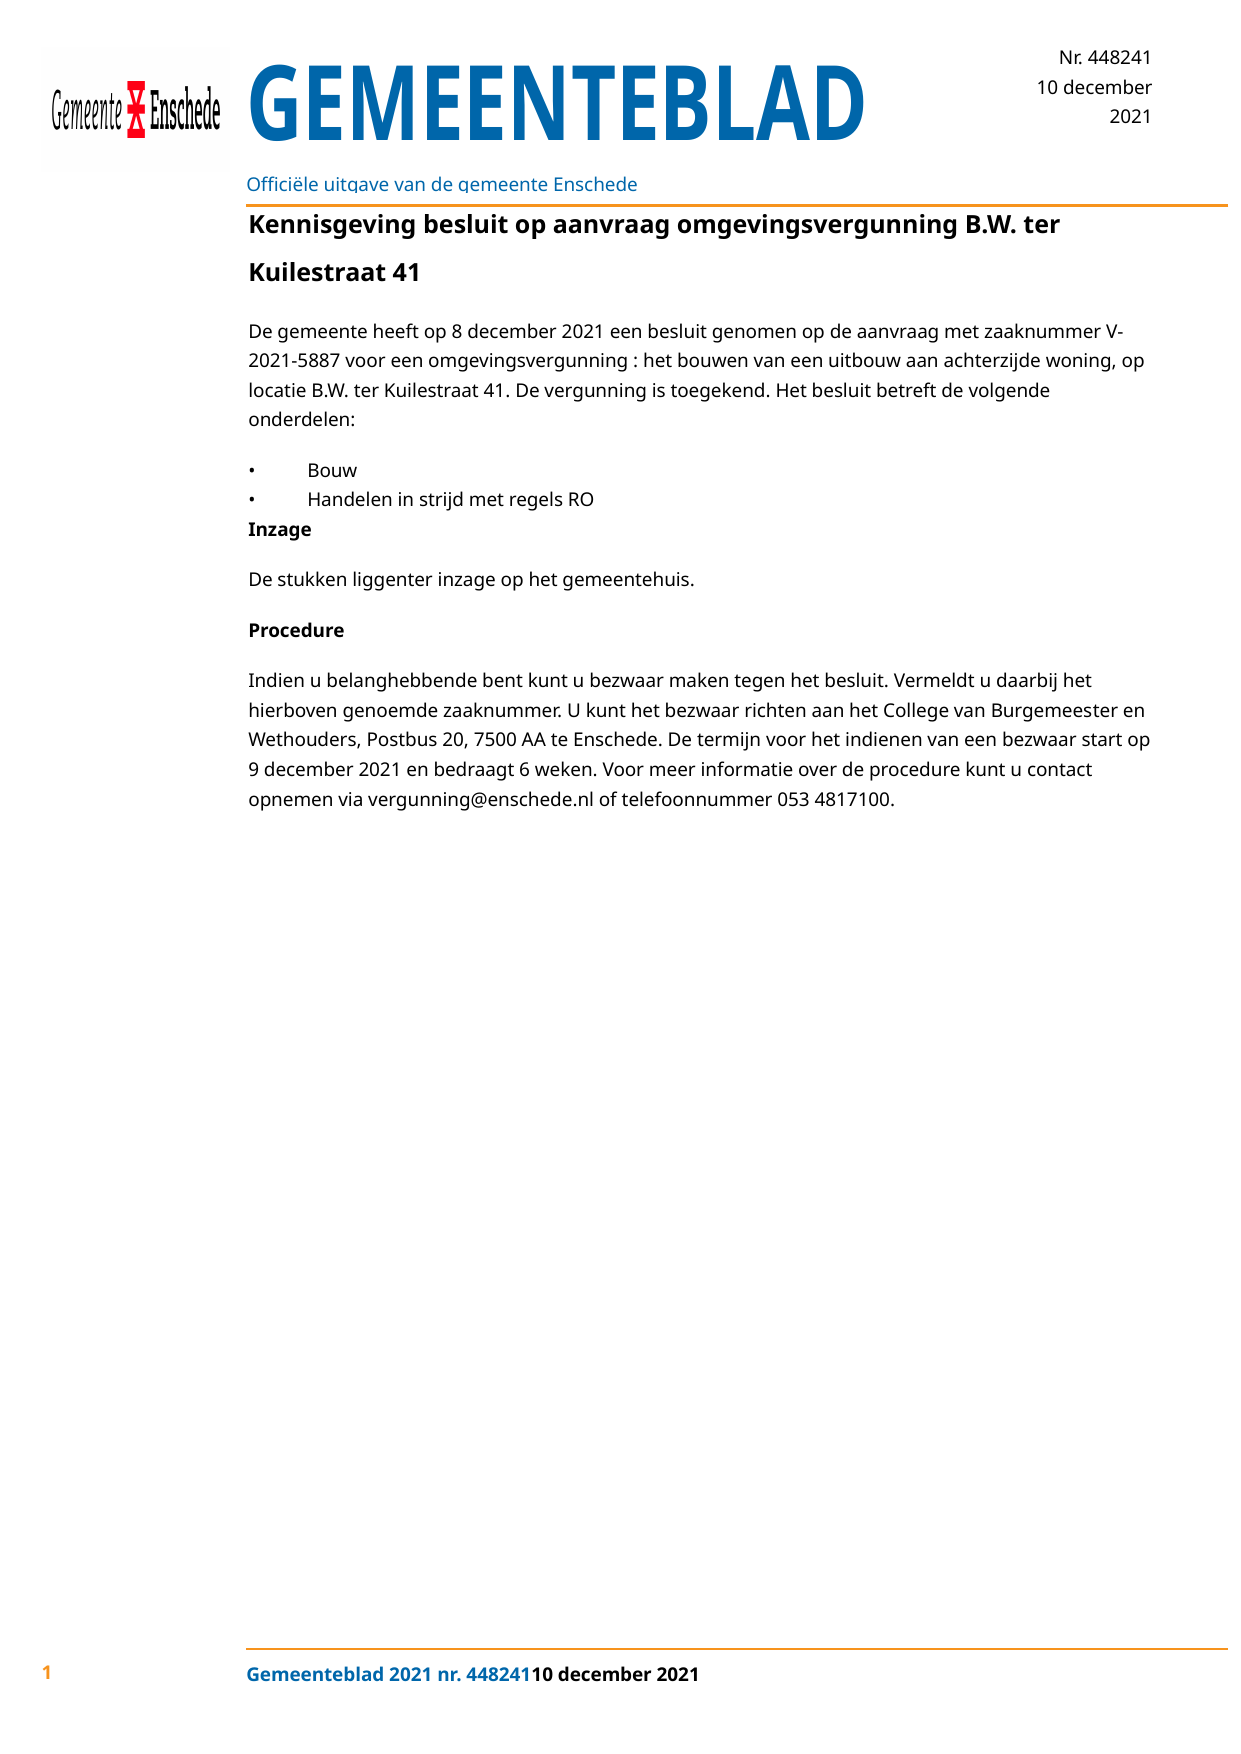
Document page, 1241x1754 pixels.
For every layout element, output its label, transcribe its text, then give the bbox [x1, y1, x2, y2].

list Handelen in strijd met regels RO [248, 487, 1152, 512]
text Procedure [248, 617, 1152, 643]
picture [41, 47, 231, 172]
text De gemeente heeft op 8 december 2021 een besluit genomen op de aanvraag met zaaknummer V-2021-5887 voor een omgevingsvergunning : het bouwen van een uitbouw aan achterzijde woning, op locatie B.W. ter Kuilestraat 41. De vergunning is toegekend. Het besluit betreft de volgende onderdelen: [248, 318, 1152, 432]
text Indien u belanghebbende bent kunt u bezwaar maken tegen het besluit. Vermeldt u daarbij het hierboven genoemde zaaknummer. U kunt het bezwaar richten aan het College van Burgemees­ter en Wethouders, Postbus 20, 7500 AA te Enschede. De termijn voor het indienen van een bezwaar start op 9 december 2021 en bedraagt 6 weken. Voor meer informatie over de procedure kunt u contact opnemen via vergunning@enschede.nl of telefoonnummer 053 4817100. [248, 667, 1152, 812]
list Bouw [248, 457, 1152, 483]
text De stukken liggenter inzage op het gemeentehuis. [248, 567, 1152, 592]
text Kennisgeving besluit op aanvraag omgevingsvergunning B.W. ter Kuilestraat 41 [248, 207, 1152, 288]
text Inzage [248, 516, 1152, 542]
